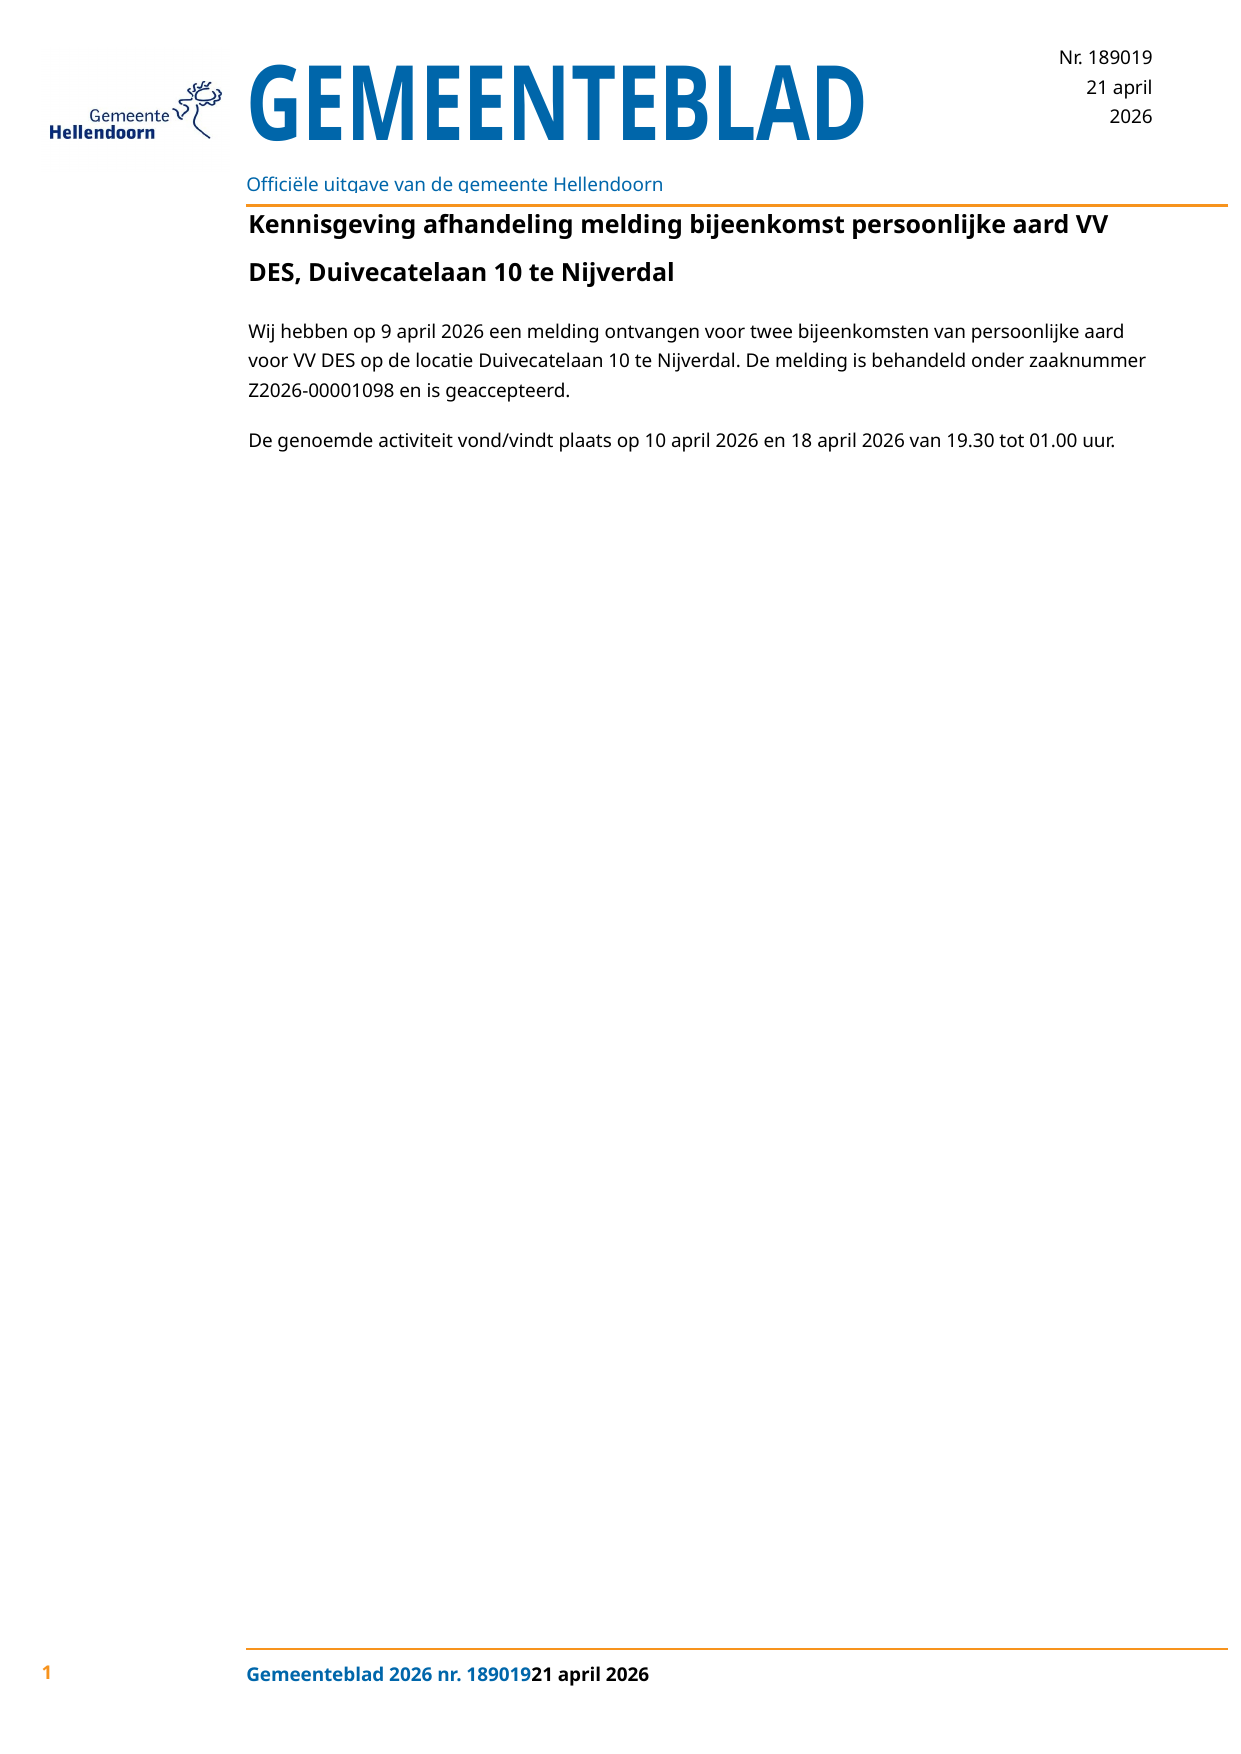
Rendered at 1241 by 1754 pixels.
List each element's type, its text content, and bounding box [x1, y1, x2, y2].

picture [41, 47, 231, 172]
text Kennisgeving afhandeling melding bijeenkomst persoonlijke aard VV DES, Duivecatelaan 10 te Nijverdal [248, 207, 1152, 288]
text De genoemde activiteit vond/vindt plaats op 10 april 2026 en 18 april 2026 van 19.30 tot 01.00 uur. [248, 427, 1152, 453]
text Wij hebben op 9 april 2026 een melding ontvangen voor twee bijeenkomsten van persoonlijke aard voor VV DES op de locatie Duivecatelaan 10 te Nijverdal. De melding is behandeld onder zaaknummer Z2026-00001098 en is geaccepteerd. [248, 318, 1152, 403]
